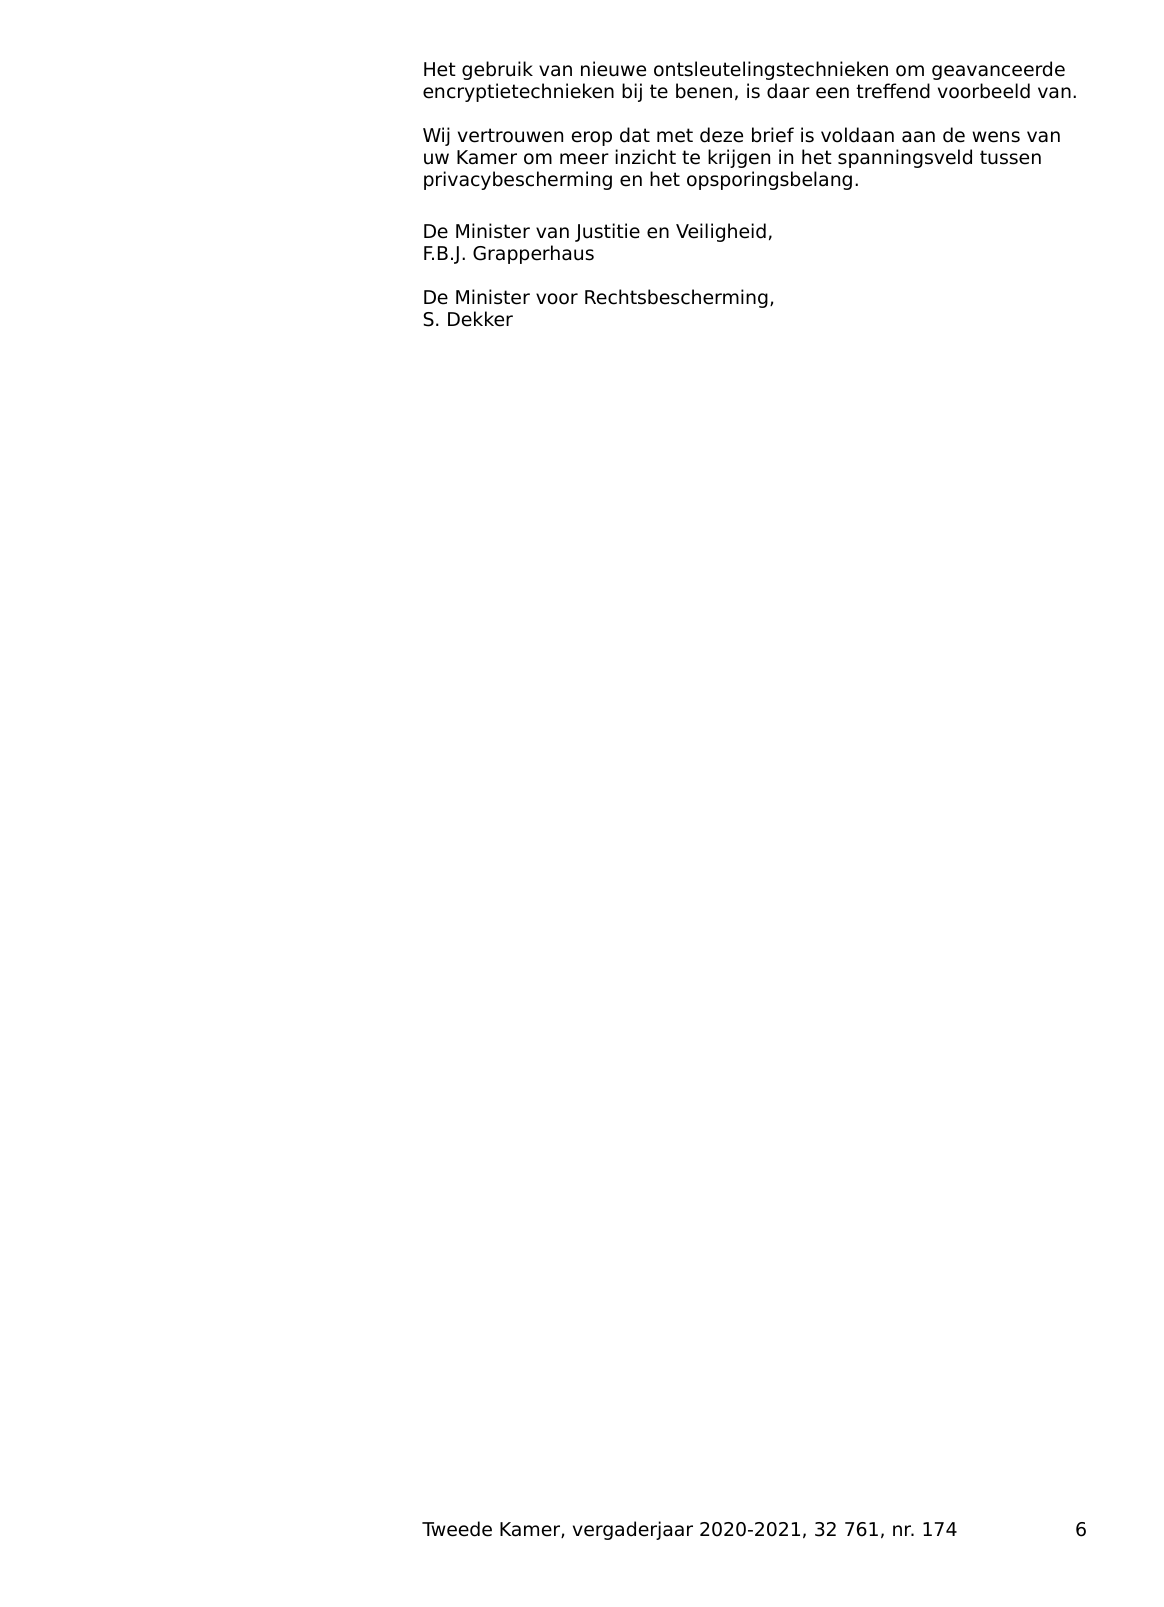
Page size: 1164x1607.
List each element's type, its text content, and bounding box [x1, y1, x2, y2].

text De Minister van Justitie en Veiligheid, F.B.J. Grapperhaus [422, 221, 1087, 265]
text Het gebruik van nieuwe ontsleutelingstechnieken om geavanceerde encryptietechnieken bij te benen, is daar een treffend voorbeeld van. [422, 59, 1087, 103]
text Wij vertrouwen erop dat met deze brief is voldaan aan de wens van uw Kamer om meer inzicht te krijgen in het spanningsveld tussen privacybescherming en het opsporingsbelang. [422, 125, 1087, 191]
text De Minister voor Rechtsbescherming, S. Dekker [422, 287, 1087, 331]
